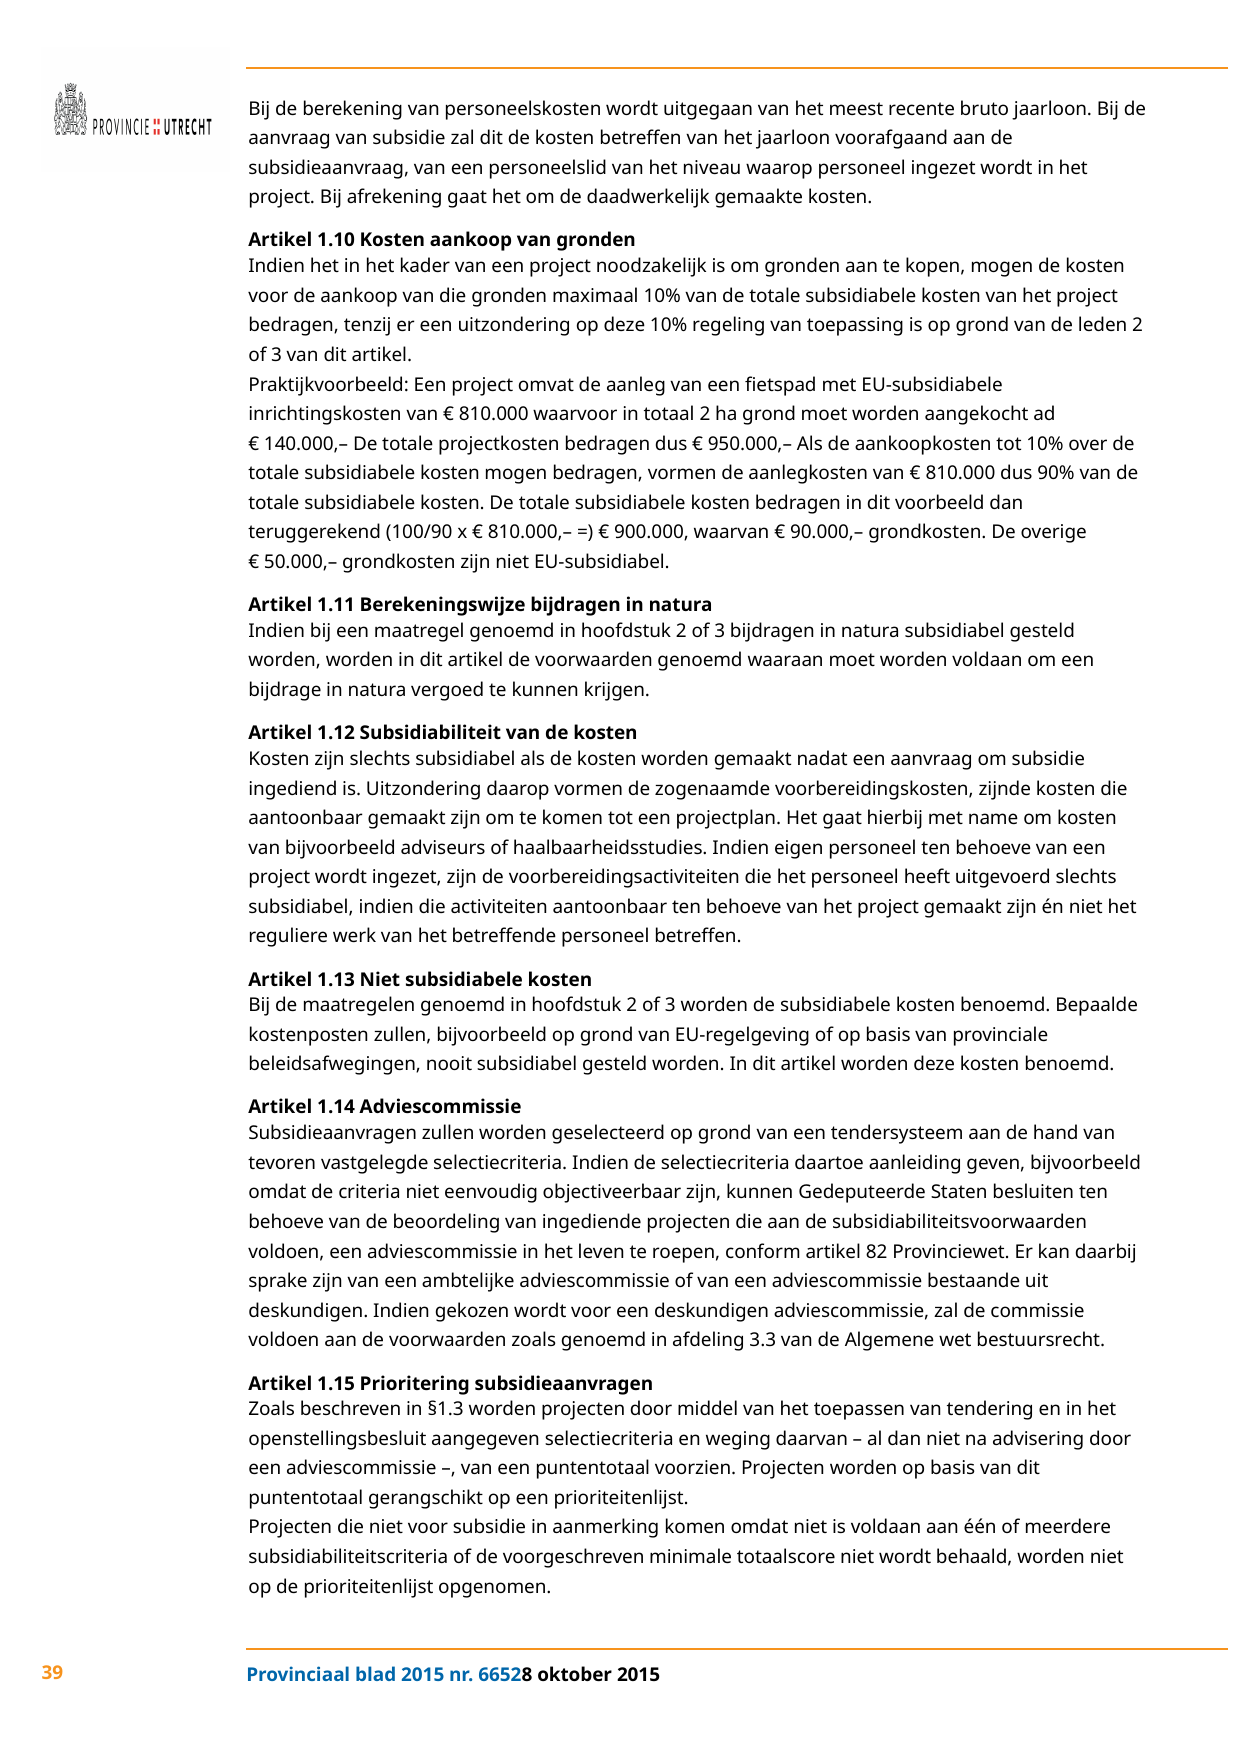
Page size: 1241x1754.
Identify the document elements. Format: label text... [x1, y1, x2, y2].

text Artikel 1.15 Prioritering subsidieaanvragen [248, 1370, 1152, 1395]
text Indien het in het kader van een project noodzakelijk is om gronden aan te kopen, mogen de kosten voor de aankoop van die gronden maximaal 10% van de totale subsidiabele kosten van het project bedragen, tenzij er een uitzondering op deze 10% regeling van toepassing is op grond van de leden 2 of 3 van dit artikel. [248, 252, 1152, 367]
text Bij de maatregelen genoemd in hoofdstuk 2 of 3 worden de subsidiabele kosten benoemd. Bepaalde kostenposten zullen, bijvoorbeeld op grond van EU-regelgeving of op basis van provinciale beleidsafwegingen, nooit subsidiabel gesteld worden. In dit artikel worden deze kosten benoemd. [248, 991, 1152, 1076]
picture [41, 47, 231, 172]
text Praktijkvoorbeeld: Een project omvat de aanleg van een fietspad met EU-subsidiabele inrichtingskosten van € 810.000 waarvoor in totaal 2 ha grond moet worden aangekocht ad € 140.000,– De totale projectkosten bedragen dus € 950.000,– Als de aankoopkosten tot 10% over de totale subsidiabele kosten mogen bedragen, vormen de aanlegkosten van € 810.000 dus 90% van de totale subsidiabele kosten. De totale subsidiabele kosten bedragen in dit voorbeeld dan teruggerekend (100/90 x € 810.000,– =) € 900.000, waarvan € 90.000,– grondkosten. De overige € 50.000,– grondkosten zijn niet EU-subsidiabel. [248, 371, 1152, 574]
text Kosten zijn slechts subsidiabel als de kosten worden gemaakt nadat een aanvraag om subsidie ingediend is. Uitzondering daarop vormen de zogenaamde voorbereidingskosten, zijnde kosten die aantoonbaar gemaakt zijn om te komen tot een projectplan. Het gaat hierbij met name om kosten van bijvoorbeeld adviseurs of haalbaarheidsstudies. Indien eigen personeel ten behoeve van een project wordt ingezet, zijn de voorbereidingsactiviteiten die het personeel heeft uitgevoerd slechts subsidiabel, indien die activiteiten aantoonbaar ten behoeve van het project gemaakt zijn én niet het reguliere werk van het betreffende personeel betreffen. [248, 745, 1152, 948]
text Projecten die niet voor subsidie in aanmerking komen omdat niet is voldaan aan één of meerdere subsidiabiliteitscriteria of de voorgeschreven minimale totaalscore niet wordt behaald, worden niet op de prioriteitenlijst opgenomen. [248, 1514, 1152, 1599]
text Artikel 1.14 Adviescommissie [248, 1094, 1152, 1119]
text Artikel 1.11 Berekeningswijze bijdragen in natura [248, 591, 1152, 617]
text Indien bij een maatregel genoemd in hoofdstuk 2 of 3 bijdragen in natura subsidiabel gesteld worden, worden in dit artikel de voorwaarden genoemd waaraan moet worden voldaan om een bijdrage in natura vergoed te kunnen krijgen. [248, 617, 1152, 702]
text Artikel 1.13 Niet subsidiabele kosten [248, 966, 1152, 991]
text Artikel 1.12 Subsidiabiliteit van de kosten [248, 719, 1152, 745]
text Artikel 1.10 Kosten aankoop van gronden [248, 227, 1152, 252]
text Bij de berekening van personeelskosten wordt uitgegaan van het meest recente bruto jaarloon. Bij de aanvraag van subsidie zal dit de kosten betreffen van het jaarloon voorafgaand aan de subsidieaanvraag, van een personeelslid van het niveau waarop personeel ingezet wordt in het project. Bij afrekening gaat het om de daadwerkelijk gemaakte kosten. [248, 95, 1152, 209]
text Zoals beschreven in §1.3 worden projecten door middel van het toepassen van tendering en in het openstellingsbesluit aangegeven selectiecriteria en weging daarvan – al dan niet na advisering door een adviescommissie –, van een puntentotaal voorzien. Projecten worden op basis van dit puntentotaal gerangschikt op een prioriteitenlijst. [248, 1395, 1152, 1510]
text Subsidieaanvragen zullen worden geselecteerd op grond van een tendersysteem aan de hand van tevoren vastgelegde selectiecriteria. Indien de selectiecriteria daartoe aanleiding geven, bijvoorbeeld omdat de criteria niet eenvoudig objectiveerbaar zijn, kunnen Gedeputeerde Staten besluiten ten behoeve van de beoordeling van ingediende projecten die aan de subsidiabiliteitsvoorwaarden voldoen, een adviescommissie in het leven te roepen, conform artikel 82 Provinciewet. Er kan daarbij sprake zijn van een ambtelijke adviescommissie of van een adviescommissie bestaande uit deskundigen. Indien gekozen wordt voor een deskundigen adviescommissie, zal de commissie voldoen aan de voorwaarden zoals genoemd in afdeling 3.3 van de Algemene wet bestuursrecht. [248, 1119, 1152, 1352]
